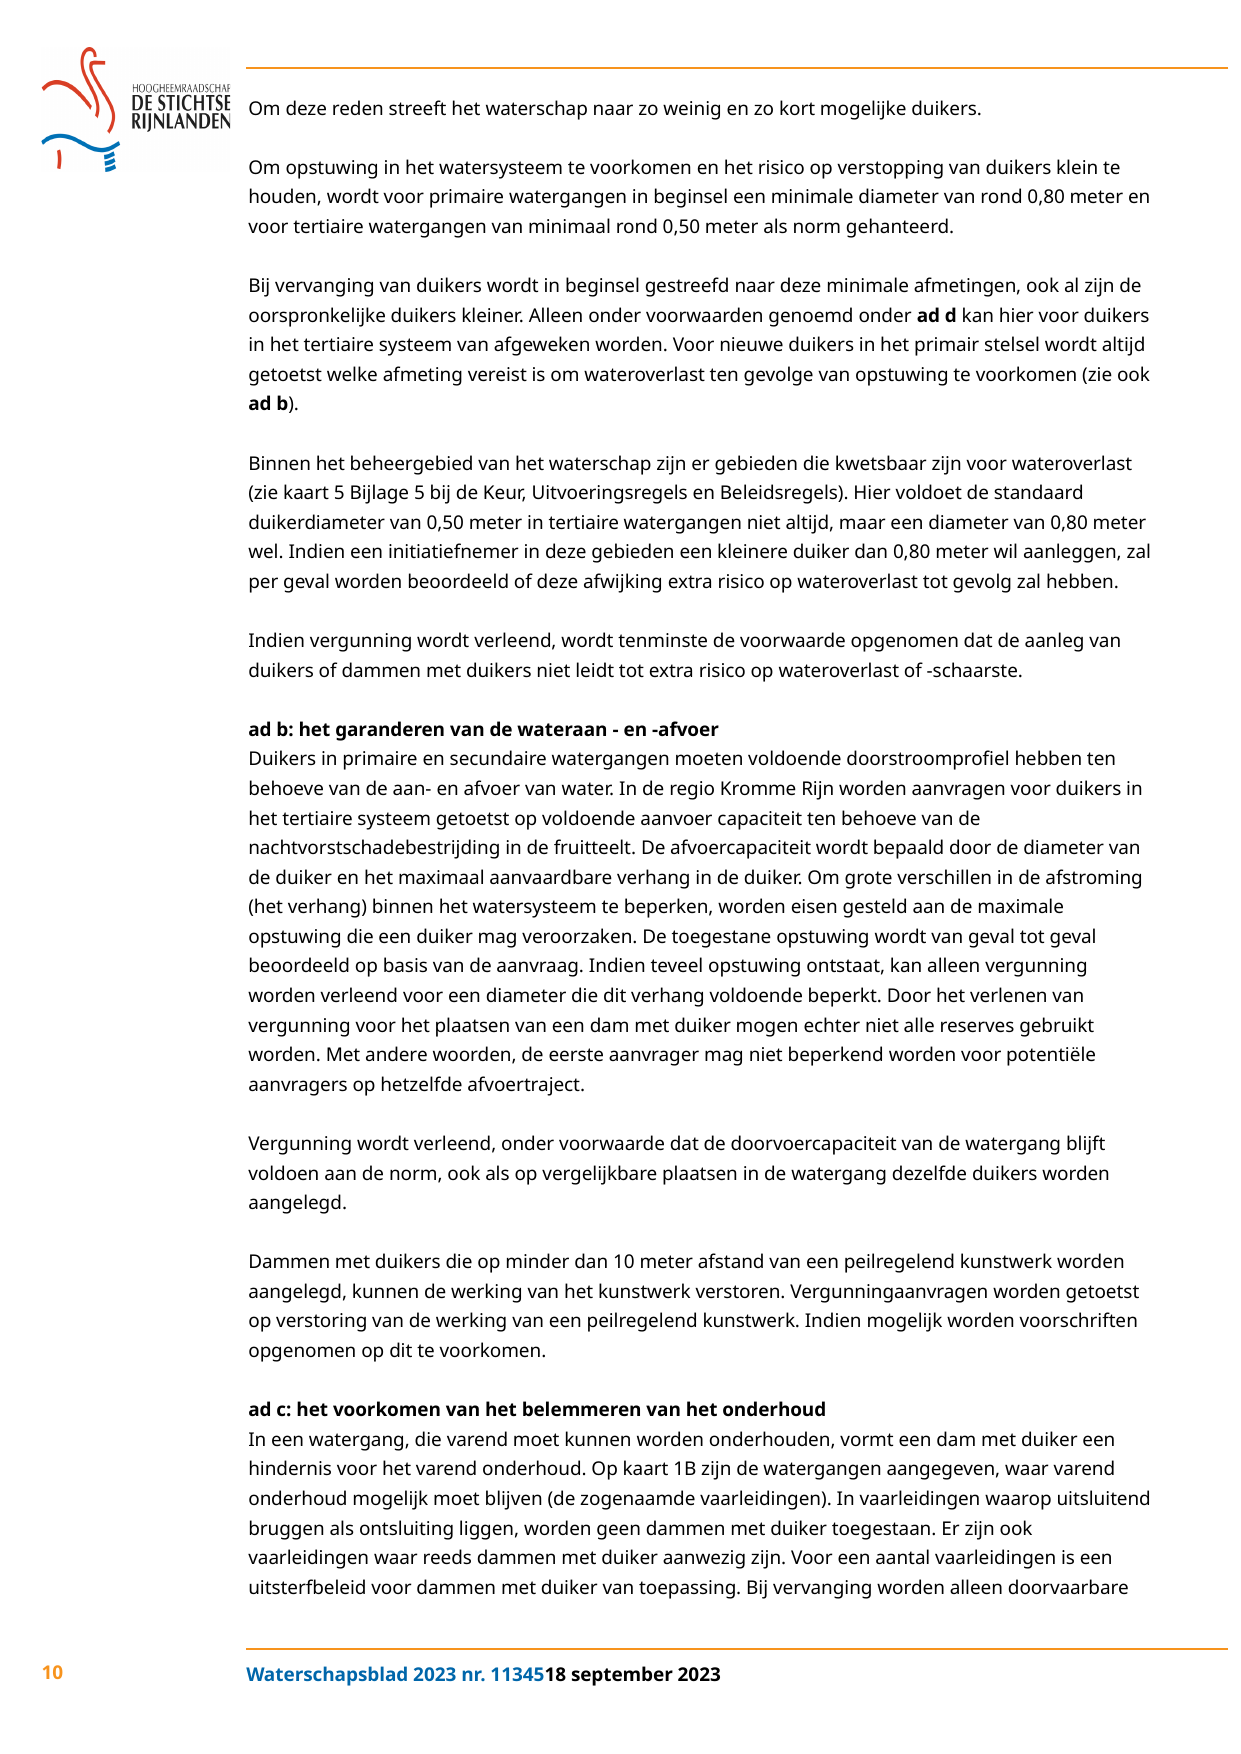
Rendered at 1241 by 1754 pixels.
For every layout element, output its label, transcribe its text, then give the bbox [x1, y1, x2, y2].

text Vergunning wordt verleend, onder voorwaarde dat de doorvoercapaciteit van de watergang blijft voldoen aan de norm, ook als op vergelijkbare plaatsen in de watergang dezelfde duikers worden aangelegd. [248, 1130, 1152, 1215]
text Dammen met duikers die op minder dan 10 meter afstand van een peilregelend kunstwerk worden aangelegd, kunnen de werking van het kunstwerk verstoren. Vergunningaanvragen worden getoetst op verstoring van de werking van een peilregelend kunstwerk. Indien mogelijk worden voorschriften opgenomen op dit te voorkomen. [248, 1248, 1152, 1363]
text In een watergang, die varend moet kunnen worden onderhouden, vormt een dam met duiker een hindernis voor het varend onderhoud. Op kaart 1B zijn de watergangen aangegeven, waar varend onderhoud mogelijk moet blijven (de zogenaamde vaarleidingen). In vaarleidingen waarop uitsluitend bruggen als ontsluiting liggen, worden geen dammen met duiker toegestaan. Er zijn ook vaarleidingen waar reeds dammen met duiker aanwezig zijn. Voor een aantal vaarleidingen is een uitsterfbeleid voor dammen met duiker van toepassing. Bij vervanging worden alleen doorvaarbare [248, 1426, 1152, 1600]
text Binnen het beheergebied van het waterschap zijn er gebieden die kwetsbaar zijn voor wateroverlast (zie kaart 5 Bijlage 5 bij de Keur, Uitvoeringsregels en Beleidsregels). Hier voldoet de standaard duikerdiameter van 0,50 meter in tertiaire watergangen niet altijd, maar een diameter van 0,80 meter wel. Indien een initiatiefnemer in deze gebieden een kleinere duiker dan 0,80 meter wil aanleggen, zal per geval worden beoordeeld of deze afwijking extra risico op wateroverlast tot gevolg zal hebben. [248, 450, 1152, 594]
text ad b: het garanderen van de wateraan - en -afvoer [248, 716, 1152, 742]
text Indien vergunning wordt verleend, wordt tenminste de voorwaarde opgenomen dat de aanleg van duikers of dammen met duikers niet leidt tot extra risico op wateroverlast of -schaarste. [248, 627, 1152, 683]
text Om deze reden streeft het waterschap naar zo weinig en zo kort mogelijke duikers. [248, 95, 1152, 121]
text Duikers in primaire en secundaire watergangen moeten voldoende doorstroomprofiel hebben ten behoeve van de aan- en afvoer van water. In de regio Kromme Rijn worden aanvragen voor duikers in het tertiaire systeem getoetst op voldoende aanvoer capaciteit ten behoeve van de nachtvorstschadebestrijding in de fruitteelt. De afvoercapaciteit wordt bepaald door de diameter van de duiker en het maximaal aanvaardbare verhang in de duiker. Om grote verschillen in de afstroming (het verhang) binnen het watersysteem te beperken, worden eisen gesteld aan de maximale opstuwing die een duiker mag veroorzaken. De toegestane opstuwing wordt van geval tot geval beoordeeld op basis van de aanvraag. Indien teveel opstuwing ontstaat, kan alleen vergunning worden verleend voor een diameter die dit verhang voldoende beperkt. Door het verlenen van vergunning voor het plaatsen van een dam met duiker mogen echter niet alle reserves gebruikt worden. Met andere woorden, de eerste aanvrager mag niet beperkend worden voor potentiële aanvragers op hetzelfde afvoertraject. [248, 746, 1152, 1097]
picture [41, 47, 231, 172]
text Om opstuwing in het watersysteem te voorkomen en het risico op verstopping van duikers klein te houden, wordt voor primaire watergangen in beginsel een minimale diameter van rond 0,80 meter en voor tertiaire watergangen van minimaal rond 0,50 meter als norm gehanteerd. [248, 154, 1152, 239]
text ad c: het voorkomen van het belemmeren van het onderhoud [248, 1396, 1152, 1422]
text Bij vervanging van duikers wordt in beginsel gestreefd naar deze minimale afmetingen, ook al zijn de oorspronkelijke duikers kleiner. Alleen onder voorwaarden genoemd onder ad d kan hier voor duikers in het tertiaire systeem van afgeweken worden. Voor nieuwe duikers in het primair stelsel wordt altijd getoetst welke afmeting vereist is om wateroverlast ten gevolge van opstuwing te voorkomen (zie ook ad b). [248, 272, 1152, 416]
